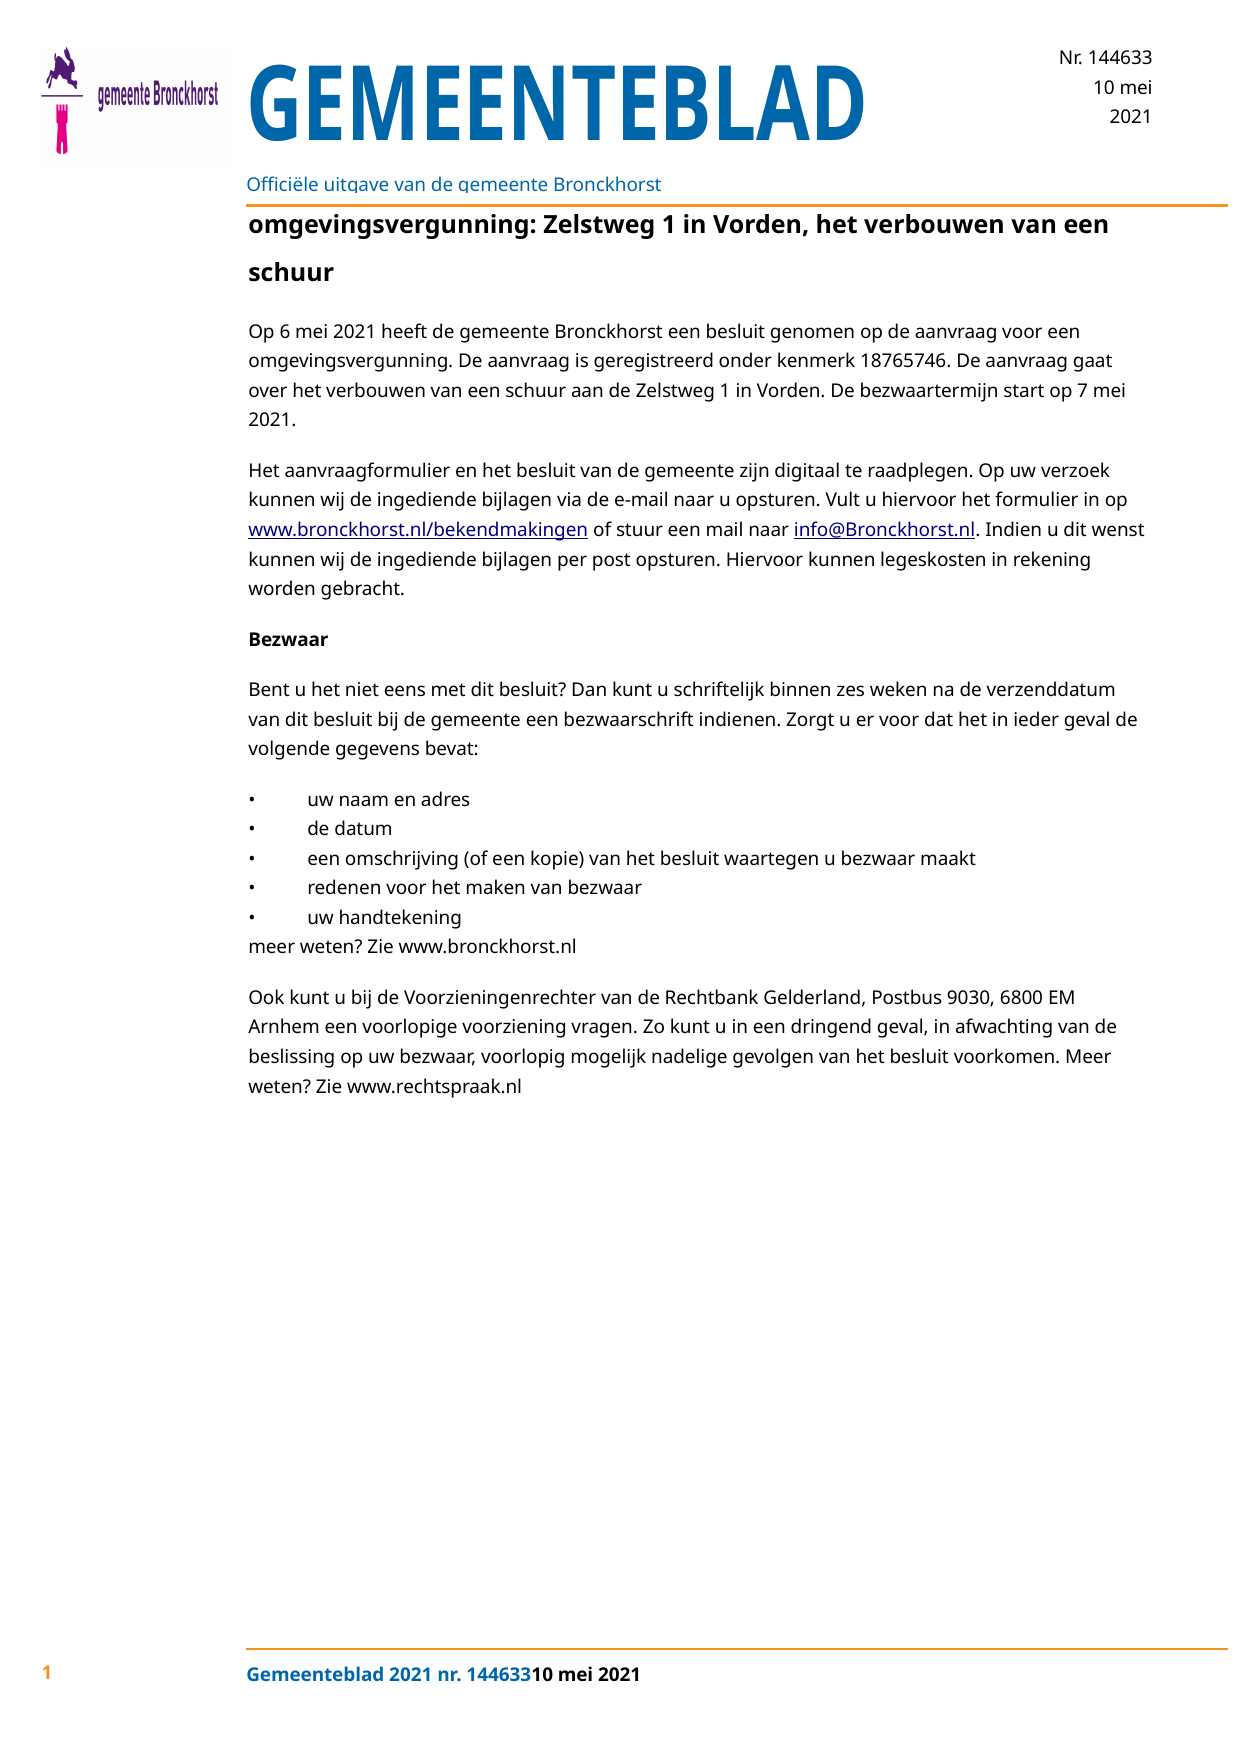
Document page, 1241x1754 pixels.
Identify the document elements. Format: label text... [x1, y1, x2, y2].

text Ook kunt u bij de Voorzieningenrechter van de Rechtbank Gelderland, Postbus 9030, 6800 EM Arnhem een voorlopige voorziening vragen. Zo kunt u in een dringend geval, in afwachting van de beslissing op uw bezwaar, voorlopig mogelijk nadelige gevolgen van het besluit voorkomen. Meer weten? Zie www.rechtspraak.nl [248, 984, 1152, 1099]
list de datum [248, 815, 1152, 841]
list uw naam en adres [248, 786, 1152, 812]
text Op 6 mei 2021 heeft de gemeente Bronckhorst een besluit genomen op de aanvraag voor een omgevingsvergunning. De aanvraag is geregistreerd onder kenmerk 18765746. De aanvraag gaat over het verbouwen van een schuur aan de Zelstweg 1 in Vorden. De bezwaartermijn start op 7 mei 2021. [248, 318, 1152, 432]
text Bent u het niet eens met dit besluit? Dan kunt u schriftelijk binnen zes weken na de verzenddatum van dit besluit bij de gemeente een bezwaarschrift indienen. Zorgt u er voor dat het in ieder geval de volgende gegevens bevat: [248, 676, 1152, 761]
list uw handtekening [248, 904, 1152, 930]
list redenen voor het maken van bezwaar [248, 874, 1152, 900]
text omgevingsvergunning: Zelstweg 1 in Vorden, het verbouwen van een schuur [248, 207, 1152, 288]
list een omschrijving (of een kopie) van het besluit waartegen u bezwaar maakt [248, 845, 1152, 871]
text meer weten? Zie www.bronckhorst.nl [248, 934, 1152, 959]
text Bezwaar [248, 626, 1152, 652]
picture [41, 47, 231, 172]
text Het aanvraagformulier en het besluit van de gemeente zijn digitaal te raadplegen. Op uw verzoek kunnen wij de ingediende bijlagen via de e-mail naar u opsturen. Vult u hiervoor het formulier in op www.bronckhorst.nl/bekendmakingen of stuur een mail naar info@Bronckhorst.nl. Indien u dit wenst kunnen wij de ingediende bijlagen per post opsturen. Hiervoor kunnen legeskosten in rekening worden gebracht. [248, 457, 1152, 601]
